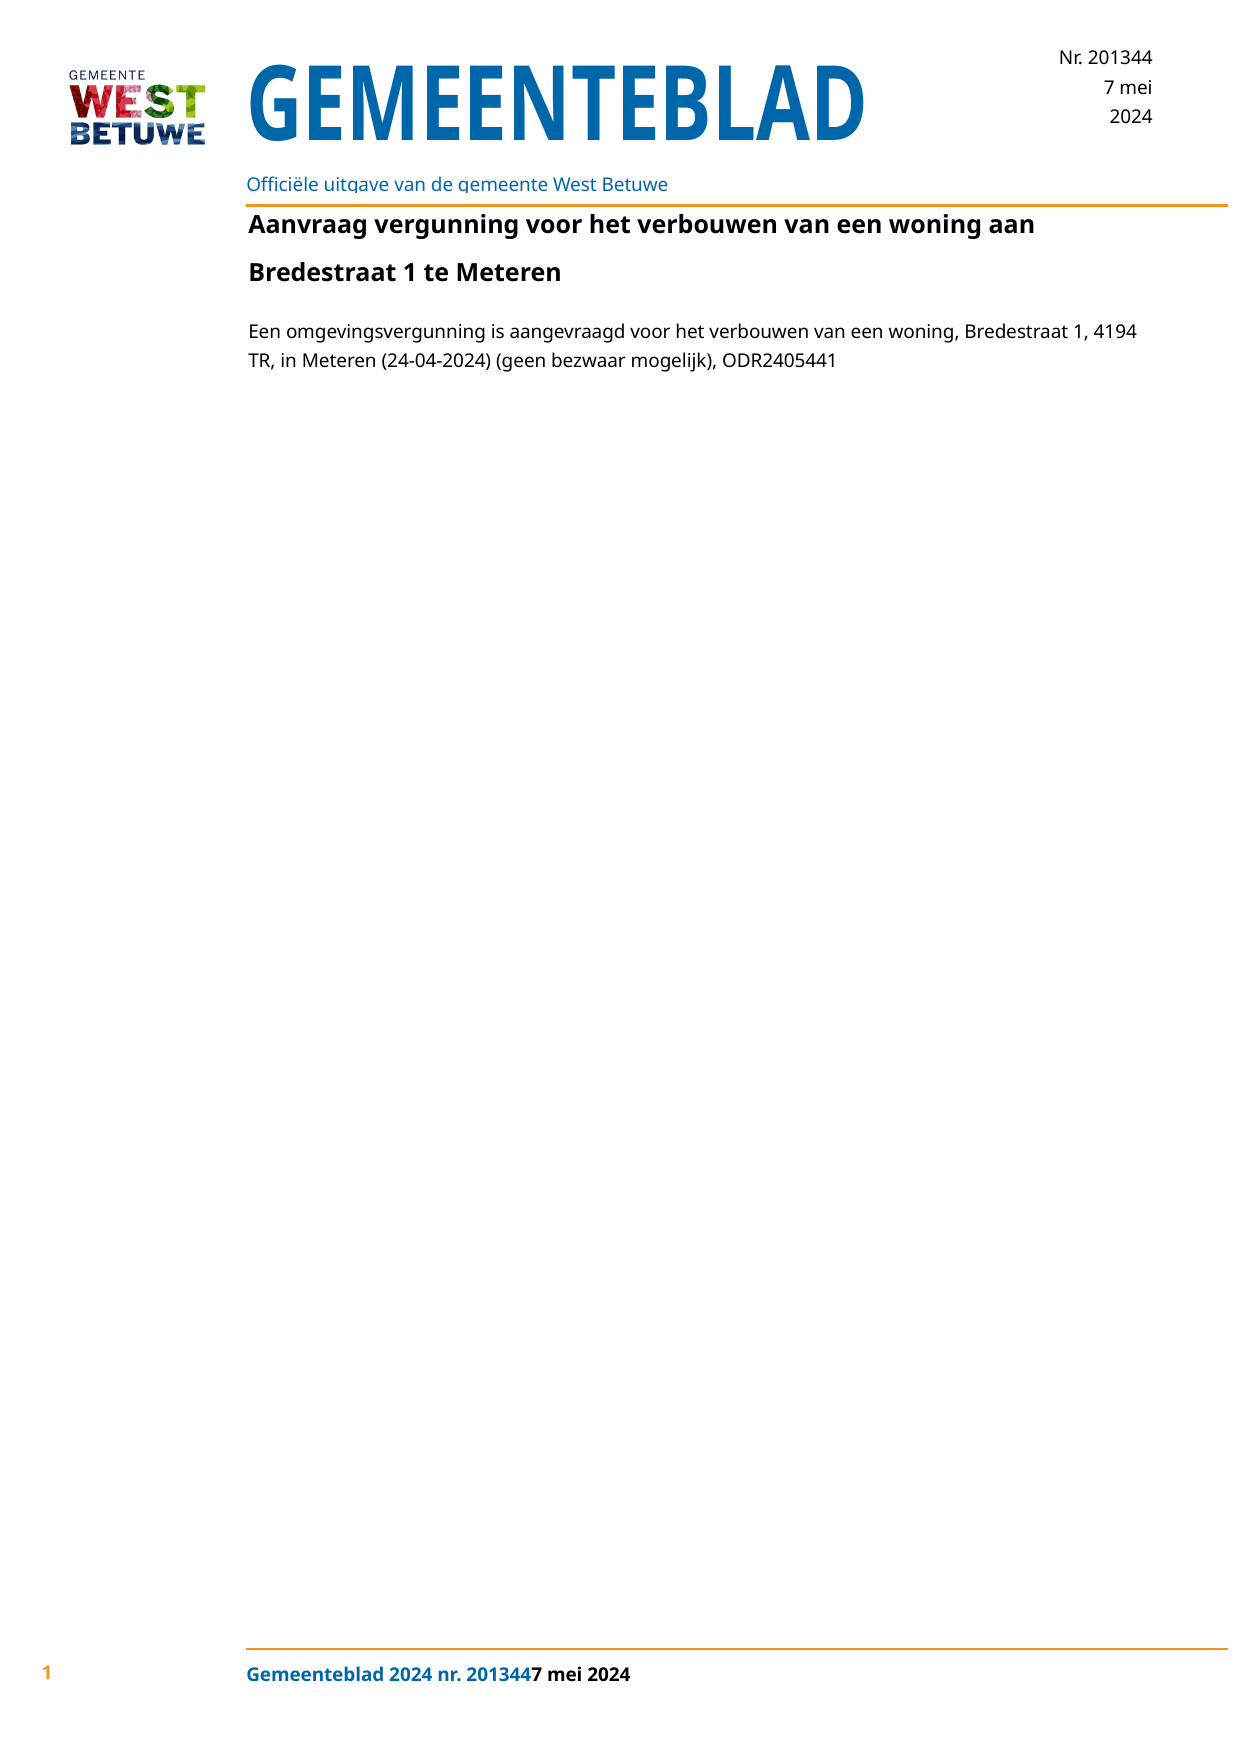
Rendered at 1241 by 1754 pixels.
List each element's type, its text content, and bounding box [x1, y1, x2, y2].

text Aanvraag vergunning voor het verbouwen van een woning aan Bredestraat 1 te Meteren [248, 207, 1152, 288]
text Een omgevingsvergunning is aangevraagd voor het verbouwen van een woning, Bredestraat 1, 4194 TR, in Meteren (24-04-2024) (geen bezwaar mogelijk), ODR2405441 [248, 318, 1152, 373]
picture [41, 47, 231, 172]
